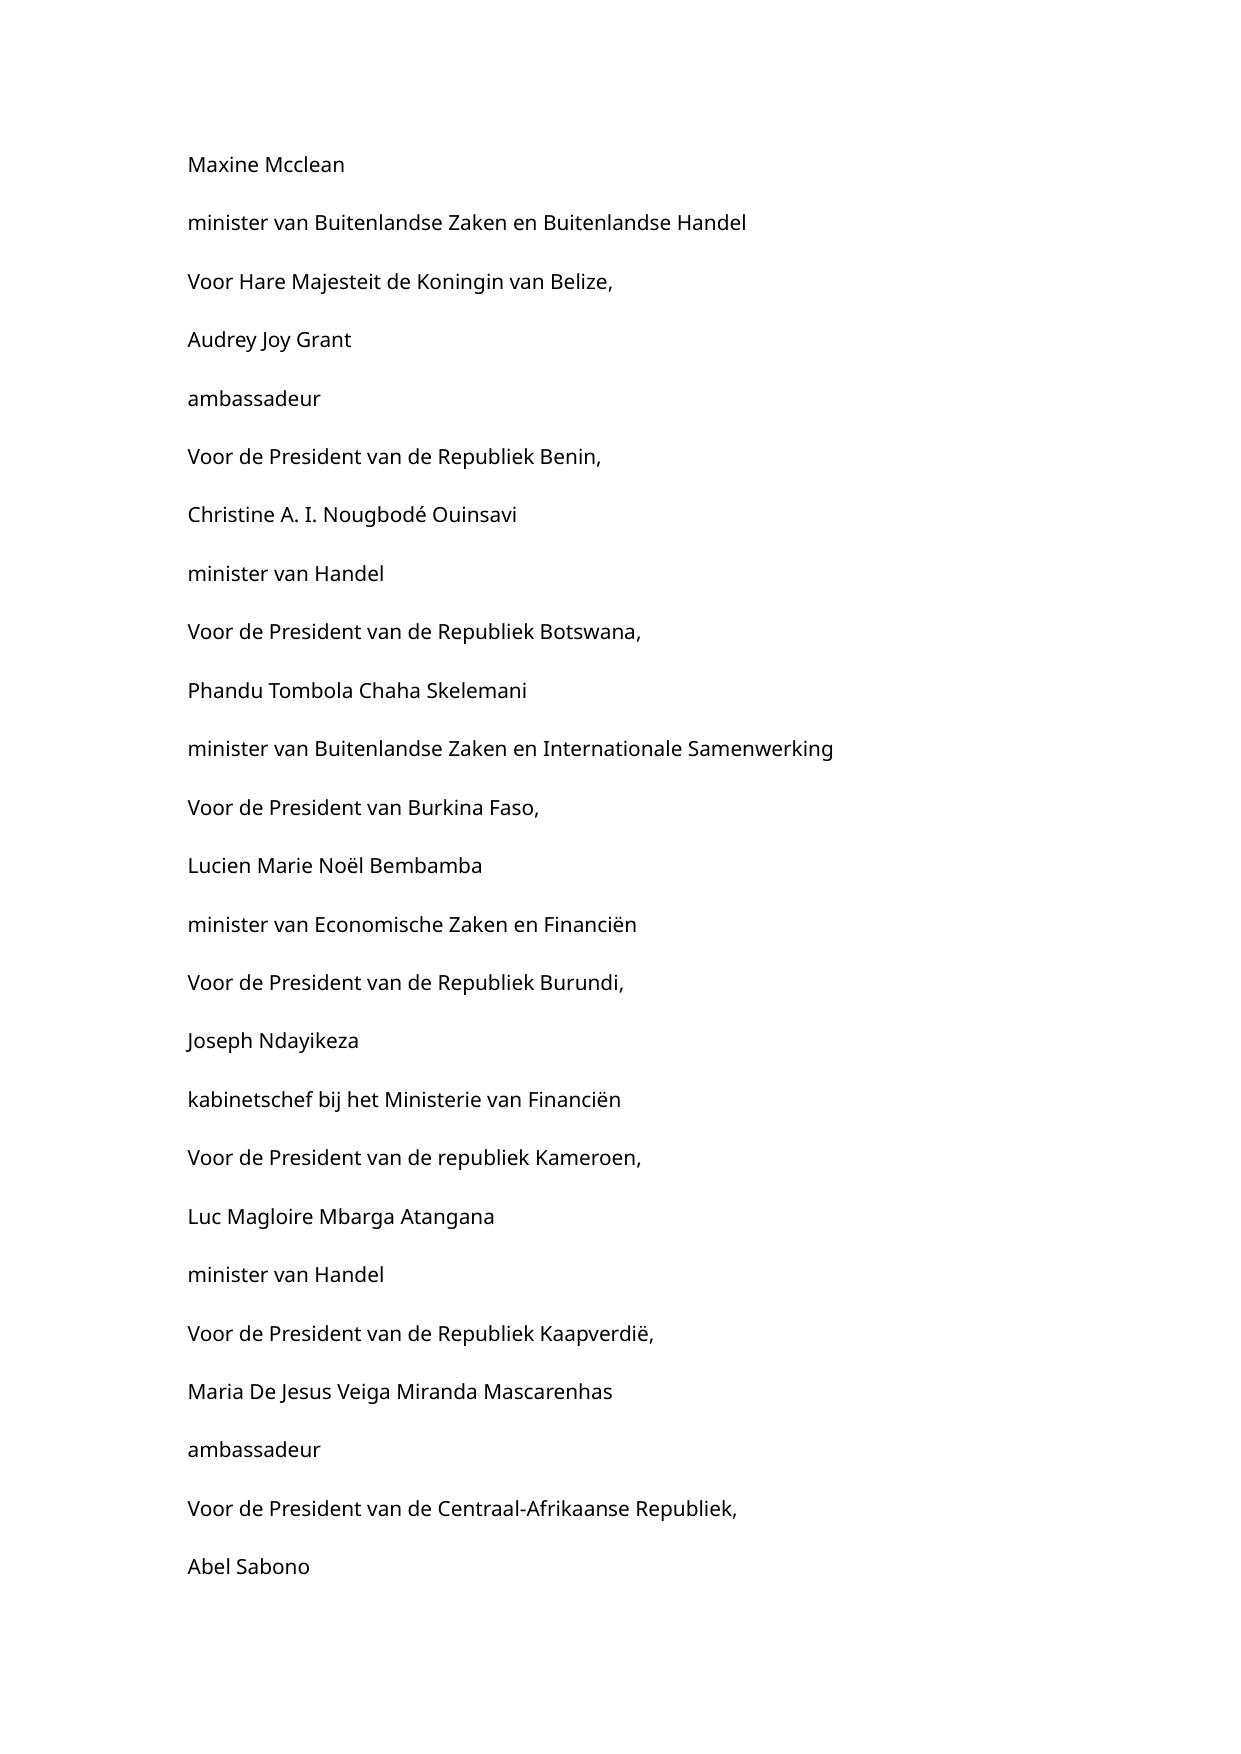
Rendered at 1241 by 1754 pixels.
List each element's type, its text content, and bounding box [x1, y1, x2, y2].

text ambassadeur [187, 1436, 1053, 1464]
text Christine A. I. Nougbodé Ouinsavi [187, 501, 1053, 529]
text Voor Hare Majesteit de Koningin van Belize, [187, 267, 1053, 295]
text Voor de President van de Republiek Benin, [187, 442, 1053, 471]
text Joseph Ndayikeza [187, 1027, 1053, 1055]
text minister van Buitenlandse Zaken en Internationale Samenwerking [187, 734, 1053, 763]
text Voor de President van Burkina Faso, [187, 793, 1053, 821]
text Lucien Marie Noël Bembamba [187, 851, 1053, 880]
text Voor de President van de Republiek Botswana, [187, 617, 1053, 646]
text Luc Magloire Mbarga Atangana [187, 1202, 1053, 1230]
text minister van Buitenlandse Zaken en Buitenlandse Handel [187, 208, 1053, 237]
text minister van Economische Zaken en Financiën [187, 910, 1053, 938]
text Phandu Tombola Chaha Skelemani [187, 676, 1053, 704]
text kabinetschef bij het Ministerie van Financiën [187, 1085, 1053, 1113]
text Voor de President van de Centraal-Afrikaanse Republiek, [187, 1494, 1053, 1522]
text Audrey Joy Grant [187, 325, 1053, 354]
text Maxine Mcclean [187, 150, 1053, 178]
text minister van Handel [187, 1260, 1053, 1289]
text minister van Handel [187, 559, 1053, 587]
text Voor de President van de Republiek Burundi, [187, 968, 1053, 997]
text Voor de President van de Republiek Kaapverdië, [187, 1319, 1053, 1347]
text Abel Sabono [187, 1552, 1053, 1581]
text Maria De Jesus Veiga Miranda Mascarenhas [187, 1377, 1053, 1406]
text ambassadeur [187, 384, 1053, 412]
text Voor de President van de republiek Kameroen, [187, 1143, 1053, 1172]
